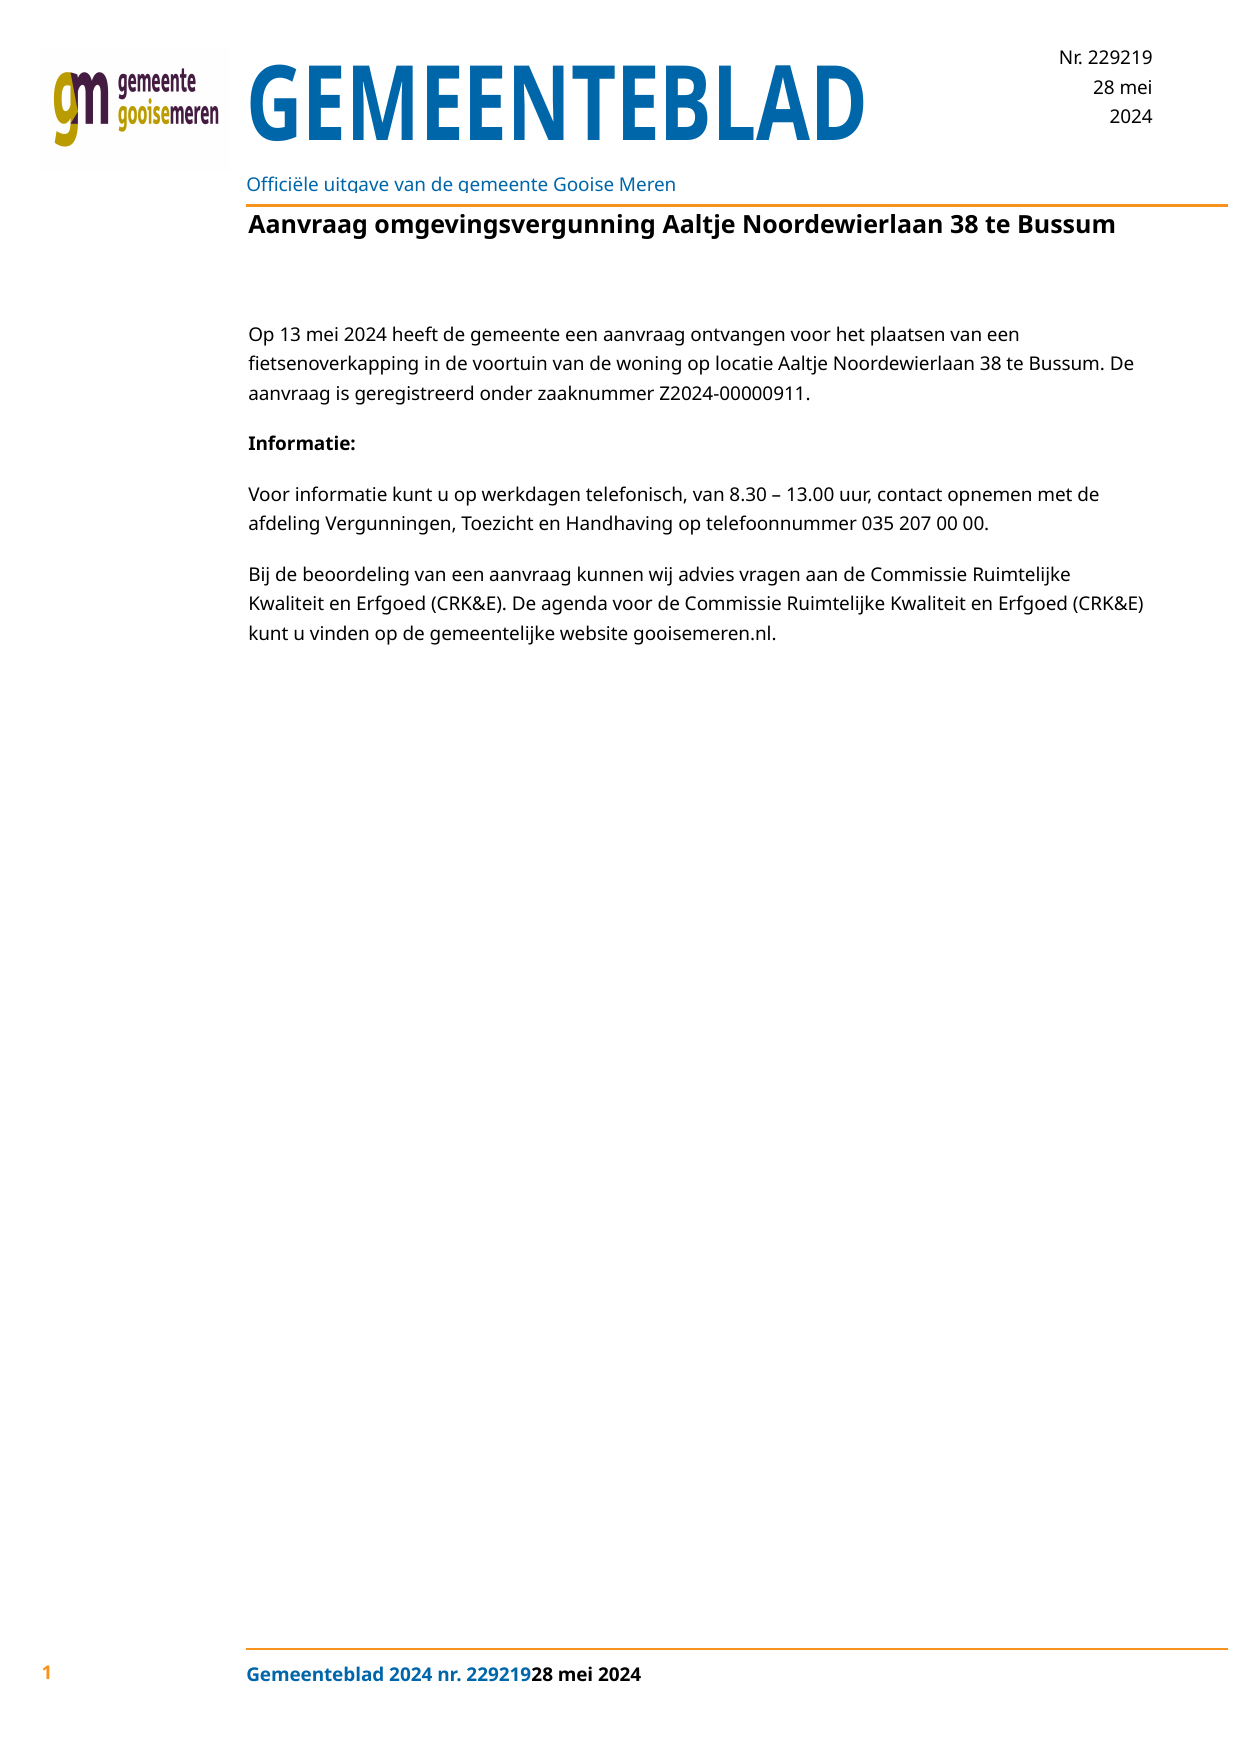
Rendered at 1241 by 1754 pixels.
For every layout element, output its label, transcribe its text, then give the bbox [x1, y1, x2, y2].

text Op 13 mei 2024 heeft de gemeente een aanvraag ontvangen voor het plaatsen van een fietsenoverkapping in de voortuin van de woning op locatie Aaltje Noordewierlaan 38 te Bussum. De aanvraag is geregistreerd onder zaaknummer Z2024-00000911. [248, 321, 1152, 406]
text Informatie: [248, 430, 1152, 456]
text Voor informatie kunt u op werkdagen telefonisch, van 8.30 – 13.00 uur, contact opnemen met de afdeling Vergunningen, Toezicht en Handhaving op telefoonnummer 035 207 00 00. [248, 481, 1152, 536]
text Aanvraag omgevingsvergunning Aaltje Noordewierlaan 38 te Bussum [248, 207, 1152, 241]
text Bij de beoordeling van een aanvraag kunnen wij advies vragen aan de Commissie Ruimtelijke Kwaliteit en Erfgoed (CRK&E). De agenda voor de Commissie Ruimtelijke Kwaliteit en Erfgoed (CRK&E) kunt u vinden op de gemeentelijke website gooisemeren.nl. [248, 561, 1152, 646]
picture [41, 47, 231, 172]
